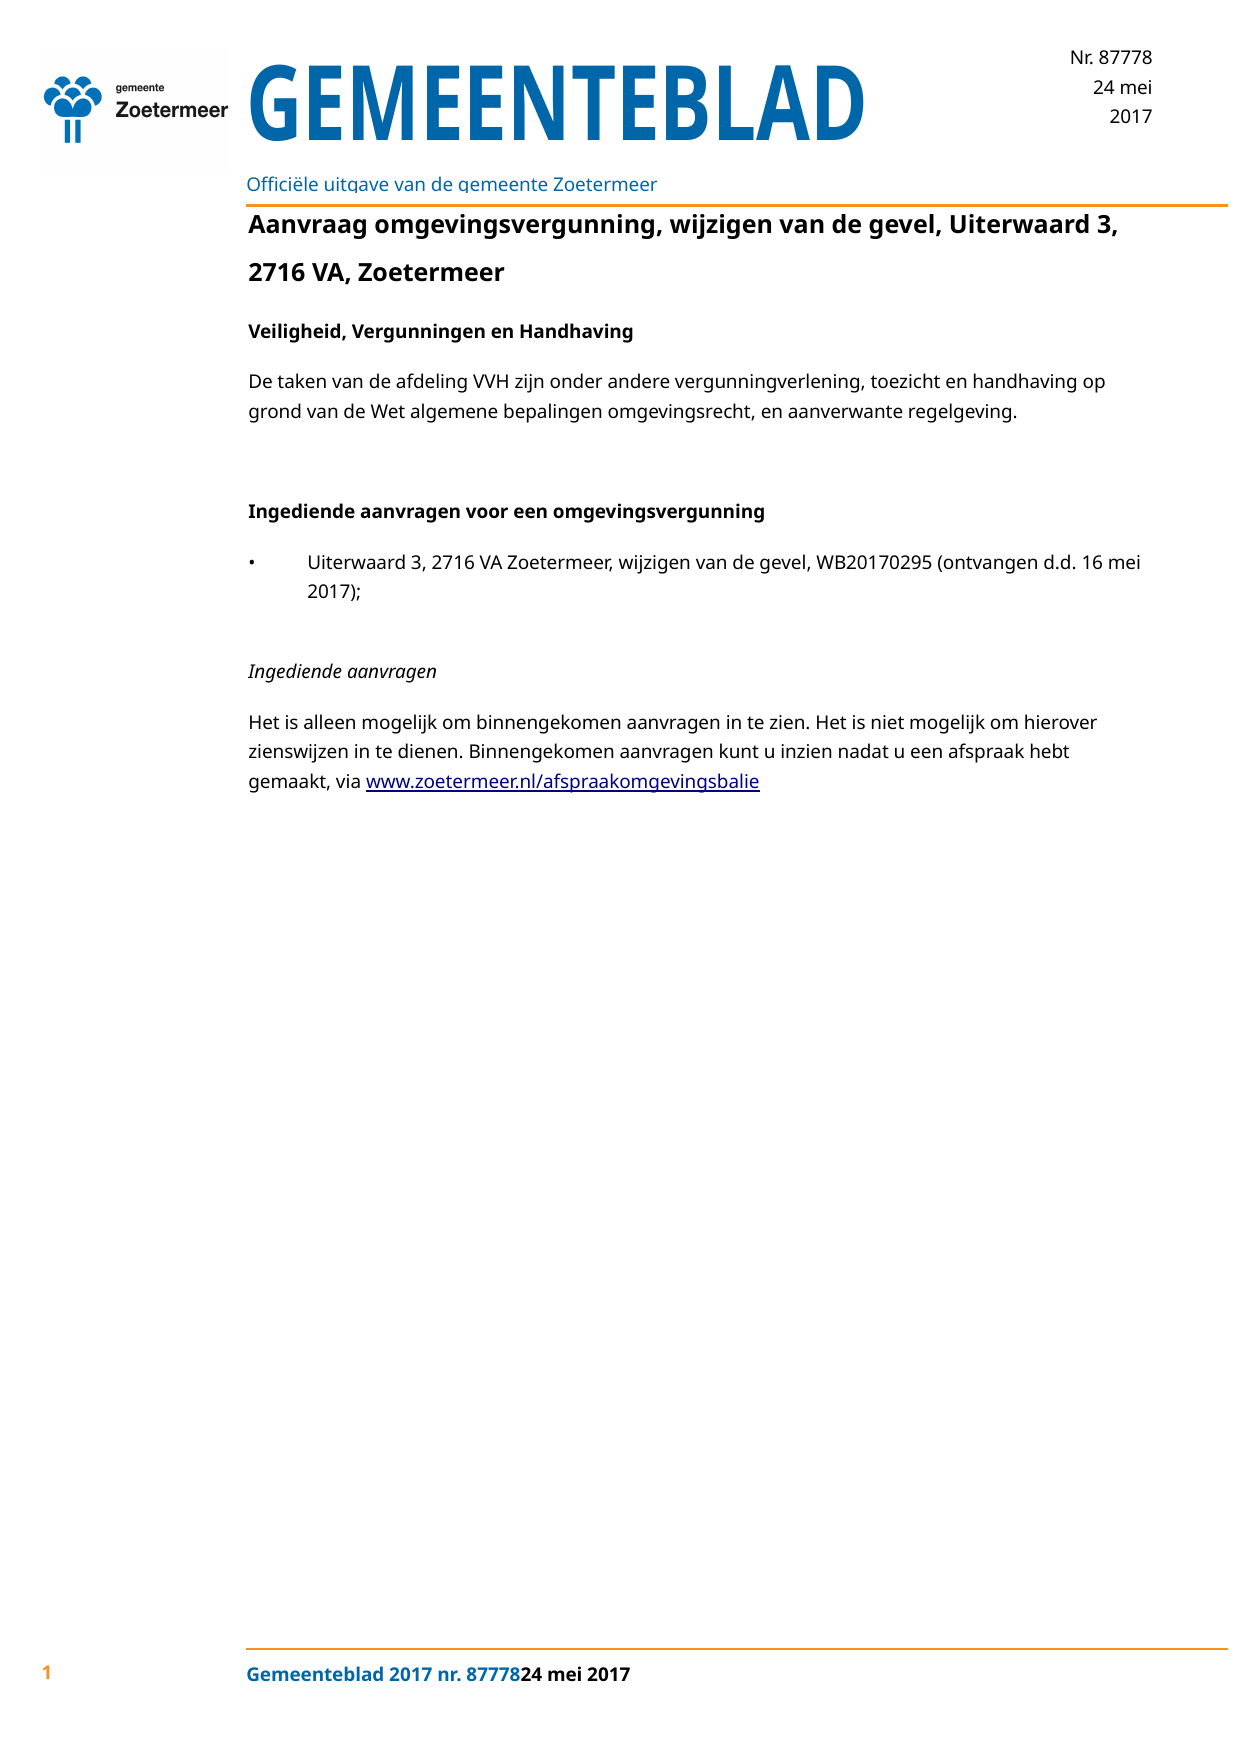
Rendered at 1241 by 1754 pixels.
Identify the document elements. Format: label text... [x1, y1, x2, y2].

text Ingediende aanvragen voor een omgevingsvergunning [248, 499, 1152, 524]
text De taken van de afdeling VVH zijn onder andere vergunningverlening, toezicht en handhaving op grond van de Wet algemene bepalingen omgevingsrecht, en aanverwante regelgeving. [248, 368, 1152, 424]
text Ingediende aanvragen [248, 659, 1152, 684]
picture [41, 47, 231, 172]
list Uiterwaard 3, 2716 VA Zoetermeer, wijzigen van de gevel, WB20170295 (ontvangen d.d. 16 mei 2017); [248, 549, 1152, 604]
text Het is alleen mogelijk om binnengekomen aanvragen in te zien. Het is niet mogelijk om hierover zienswijzen in te dienen. Binnengekomen aanvragen kunt u inzien nadat u een afspraak hebt gemaakt, via www.zoetermeer.nl/afspraakomgevingsbalie [248, 709, 1152, 794]
text Aanvraag omgevingsvergunning, wijzigen van de gevel, Uiterwaard 3, 2716 VA, Zoetermeer [248, 207, 1152, 288]
text Veiligheid, Vergunningen en Handhaving [248, 318, 1152, 344]
